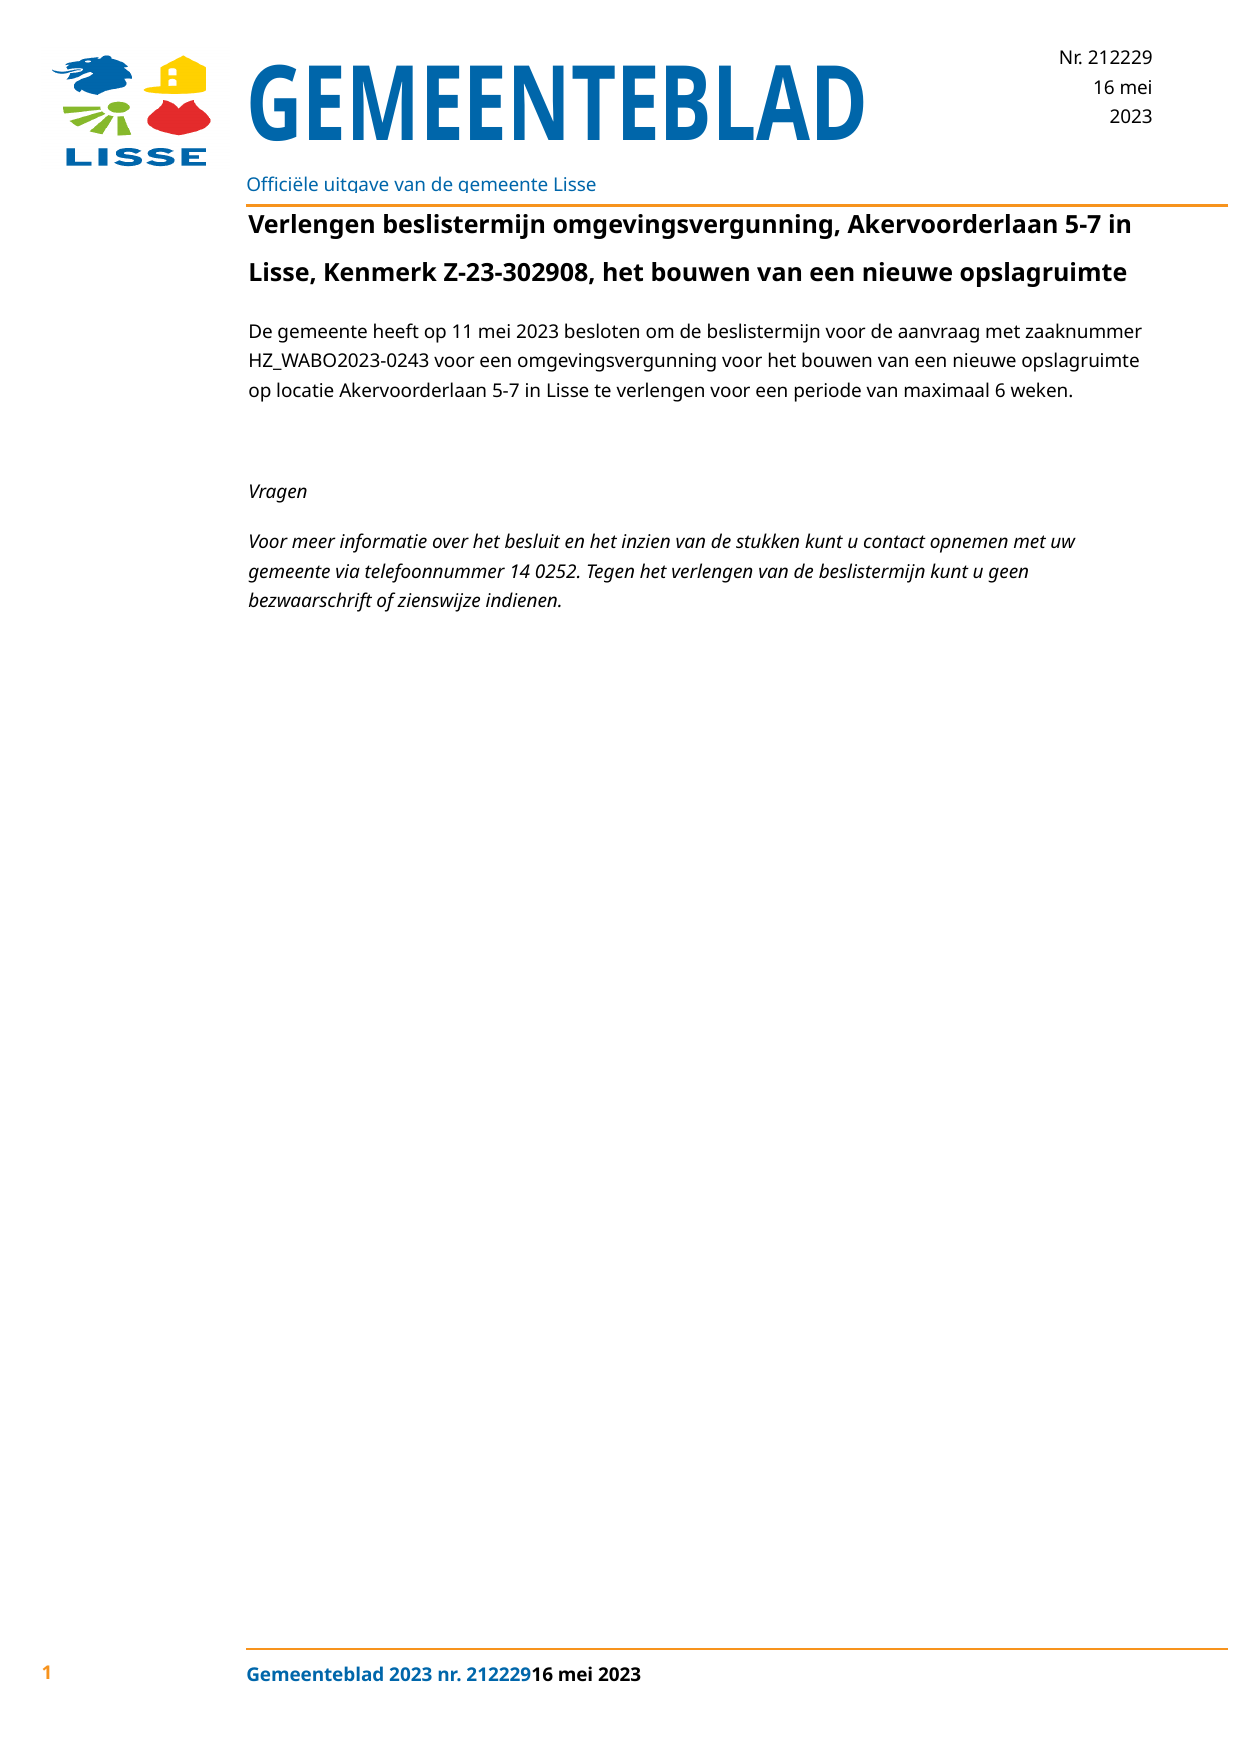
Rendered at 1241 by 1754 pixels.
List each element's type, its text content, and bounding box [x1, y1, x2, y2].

text Voor meer informatie over het besluit en het inzien van de stukken kunt u contact opnemen met uw gemeente via telefoonnummer 14 0252. Tegen het verlengen van de beslistermijn kunt u geen bezwaarschrift of zienswijze indienen. [248, 528, 1152, 613]
text Verlengen beslistermijn omgevingsvergunning, Akervoorderlaan 5-7 in Lisse, Kenmerk Z-23-302908, het bouwen van een nieuwe opslagruimte [248, 207, 1152, 288]
picture [41, 47, 231, 172]
text Vragen [248, 478, 1152, 504]
text De gemeente heeft op 11 mei 2023 besloten om de beslistermijn voor de aanvraag met zaaknummer HZ_WABO2023-0243 voor een omgevingsvergunning voor het bouwen van een nieuwe opslagruimte op locatie Akervoorderlaan 5-7 in Lisse te verlengen voor een periode van maximaal 6 weken. [248, 318, 1152, 403]
